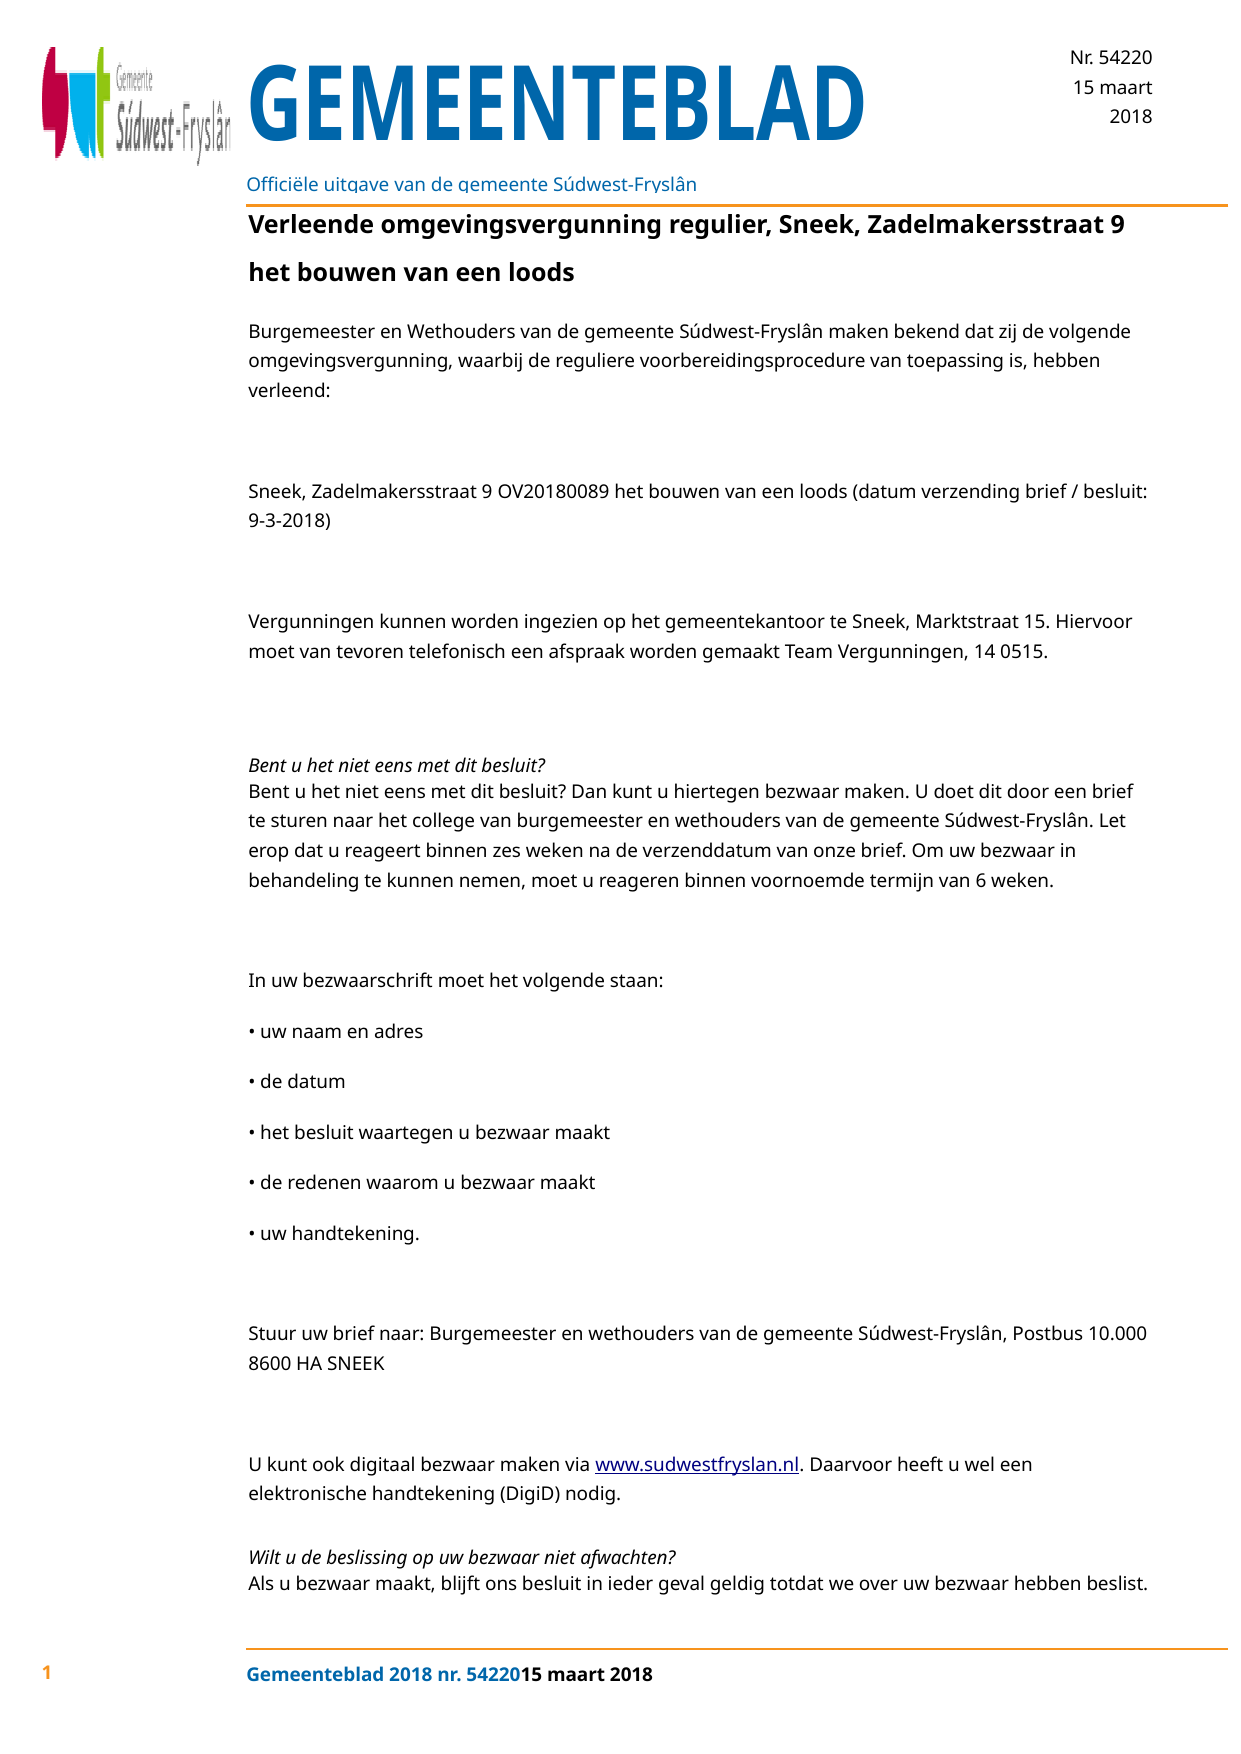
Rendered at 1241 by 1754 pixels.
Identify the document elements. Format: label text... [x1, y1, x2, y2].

text Bent u het niet eens met dit besluit? [248, 752, 1152, 778]
text In uw bezwaarschrift moet het volgende staan: [248, 968, 1152, 993]
text Verleende omgevingsvergunning regulier, Sneek, Zadelmakersstraat 9 het bouwen van een loods [248, 207, 1152, 288]
text Burgemeester en Wethouders van de gemeente Súdwest-Fryslân maken bekend dat zij de volgende omgevingsvergunning, waarbij de reguliere voorbereidingsprocedure van toepassing is, hebben verleend: [248, 318, 1152, 403]
text Sneek, Zadelmakersstraat 9 OV20180089 het bouwen van een loods (datum verzending brief / besluit: 9-3-2018) [248, 478, 1152, 533]
text Als u bezwaar maakt, blijft ons besluit in ieder geval geldig totdat we over uw bezwaar hebben beslist. [248, 1570, 1152, 1596]
text • uw handtekening. [248, 1220, 1152, 1245]
text Vergunningen kunnen worden ingezien op het gemeentekantoor te Sneek, Marktstraat 15. Hiervoor moet van tevoren telefonisch een afspraak worden gemaakt Team Vergunningen, 14 0515. [248, 608, 1152, 664]
text Stuur uw brief naar: Burgemeester en wethouders van de gemeente Súdwest-Fryslân, Postbus 10.000 8600 HA SNEEK [248, 1321, 1152, 1376]
text • uw naam en adres [248, 1018, 1152, 1044]
text U kunt ook digitaal bezwaar maken via www.sudwestfryslan.nl. Daarvoor heeft u wel een elektronische handtekening (DigiD) nodig. [248, 1451, 1152, 1506]
text • het besluit waartegen u bezwaar maakt [248, 1119, 1152, 1144]
text • de redenen waarom u bezwaar maakt [248, 1169, 1152, 1195]
text • de datum [248, 1068, 1152, 1094]
picture [41, 47, 231, 172]
text Wilt u de beslissing op uw bezwaar niet afwachten? [248, 1544, 1152, 1570]
text Bent u het niet eens met dit besluit? Dan kunt u hiertegen bezwaar maken. U doet dit door een brief te sturen naar het college van burgemeester en wethouders van de gemeente Súdwest-Fryslân. Let erop dat u reageert binnen zes weken na de verzenddatum van onze brief. Om uw bezwaar in behandeling te kunnen nemen, moet u reageren binnen voornoemde termijn van 6 weken. [248, 778, 1152, 892]
